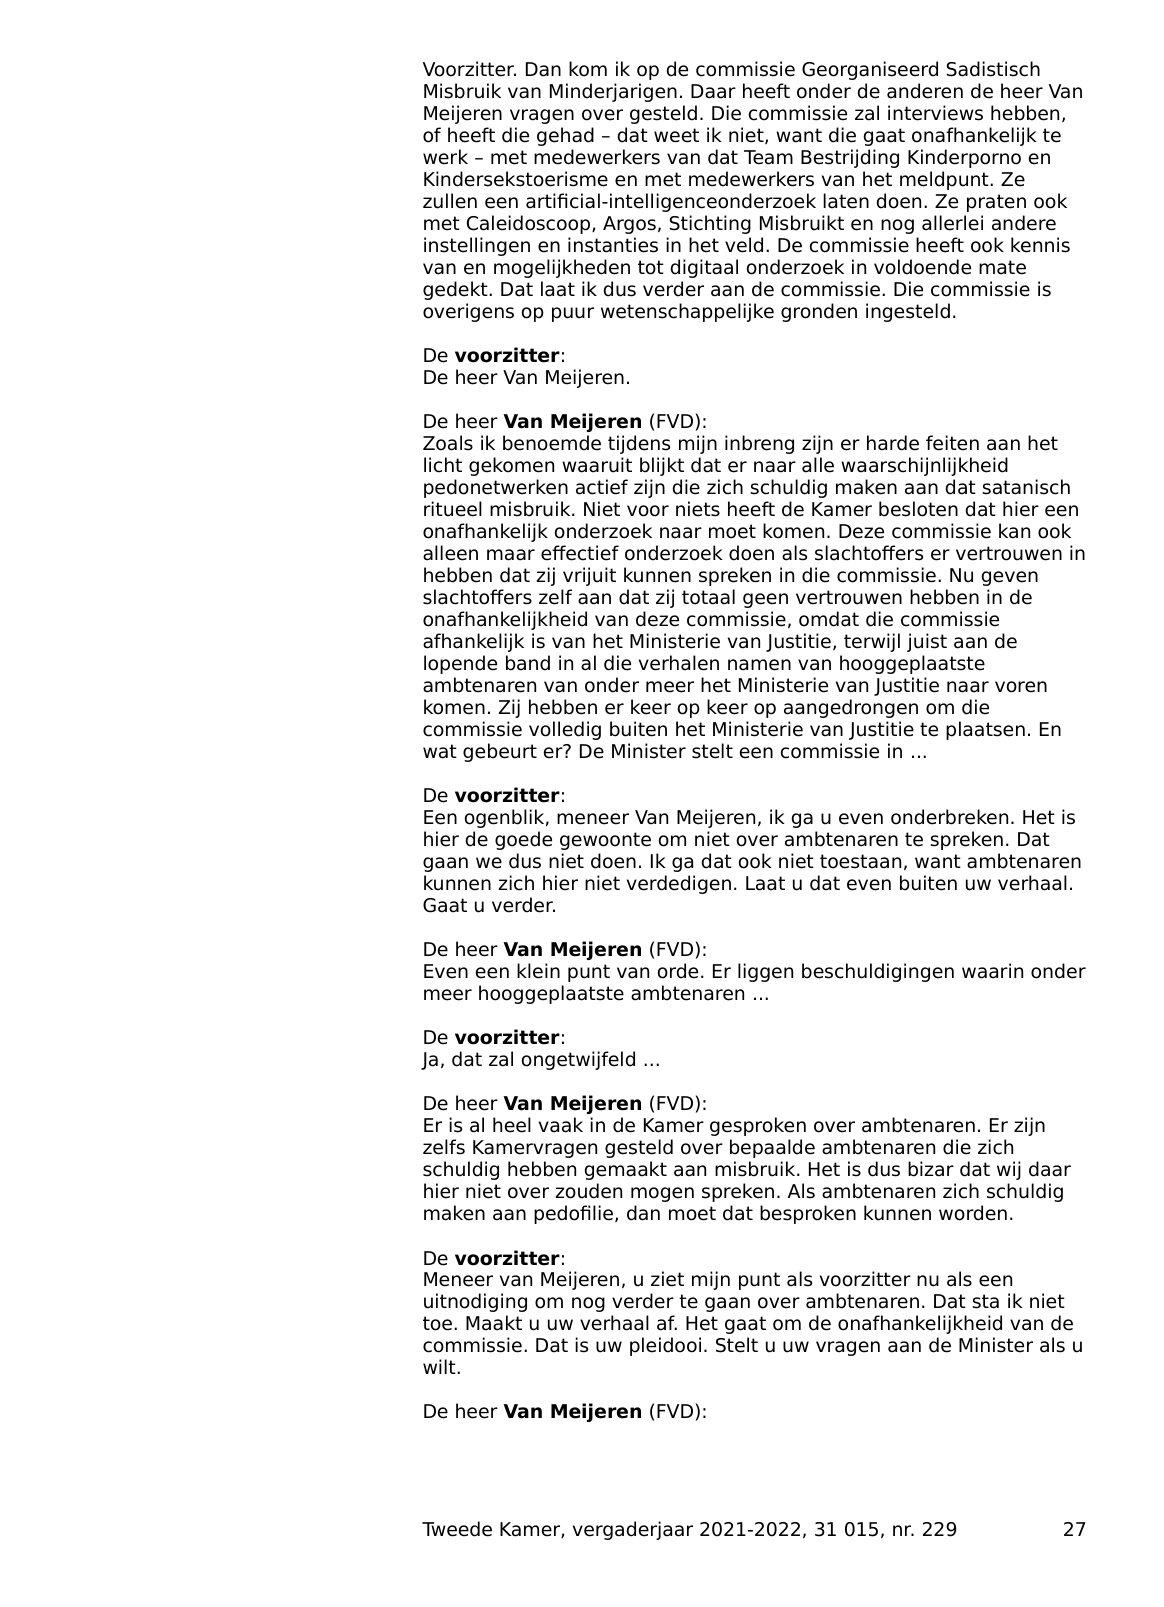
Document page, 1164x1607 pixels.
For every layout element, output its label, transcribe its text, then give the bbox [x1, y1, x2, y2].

text De voorzitter: [422, 1027, 1087, 1049]
text De heer Van Meijeren (FVD): [422, 1093, 1087, 1115]
text De voorzitter: [422, 1247, 1087, 1269]
text Even een klein punt van orde. Er liggen beschuldigingen waarin onder meer hooggeplaatste ambtenaren ... [422, 961, 1087, 1005]
text De voorzitter: [422, 345, 1087, 367]
text Er is al heel vaak in de Kamer gesproken over ambtenaren. Er zijn zelfs Kamervragen gesteld over bepaalde ambtenaren die zich schuldig hebben gemaakt aan misbruik. Het is dus bizar dat wij daar hier niet over zouden mogen spreken. Als ambtenaren zich schuldig maken aan pedofilie, dan moet dat besproken kunnen worden. [422, 1115, 1087, 1225]
text De voorzitter: [422, 785, 1087, 807]
text De heer Van Meijeren. [422, 367, 1087, 389]
text Voorzitter. Dan kom ik op de commissie Georganiseerd Sadistisch Misbruik van Minderjarigen. Daar heeft onder de anderen de heer Van Meijeren vragen over gesteld. Die commissie zal interviews hebben, of heeft die gehad – dat weet ik niet, want die gaat onafhankelijk te werk – met medewerkers van dat Team Bestrijding Kinderporno en Kindersekstoerisme en met medewerkers van het meldpunt. Ze zullen een artificial-intelligenceonderzoek laten doen. Ze praten ook met Caleidoscoop, Argos, Stichting Misbruikt en nog allerlei andere instellingen en instanties in het veld. De commissie heeft ook kennis van en mogelijkheden tot digitaal onderzoek in voldoende mate gedekt. Dat laat ik dus verder aan de commissie. Die commissie is overigens op puur wetenschappelijke gronden ingesteld. [422, 59, 1087, 323]
text Zoals ik benoemde tijdens mijn inbreng zijn er harde feiten aan het licht gekomen waaruit blijkt dat er naar alle waarschijnlijkheid pedonetwerken actief zijn die zich schuldig maken aan dat satanisch ritueel misbruik. Niet voor niets heeft de Kamer besloten dat hier een onafhankelijk onderzoek naar moet komen. Deze commissie kan ook alleen maar effectief onderzoek doen als slachtoffers er vertrouwen in hebben dat zij vrijuit kunnen spreken in die commissie. Nu geven slachtoffers zelf aan dat zij totaal geen vertrouwen hebben in de onafhankelijkheid van deze commissie, omdat die commissie afhankelijk is van het Ministerie van Justitie, terwijl juist aan de lopende band in al die verhalen namen van hooggeplaatste ambtenaren van onder meer het Ministerie van Justitie naar voren komen. Zij hebben er keer op keer op aangedrongen om die commissie volledig buiten het Ministerie van Justitie te plaatsen. En wat gebeurt er? De Minister stelt een commissie in ... [422, 433, 1087, 763]
text Meneer van Meijeren, u ziet mijn punt als voorzitter nu als een uitnodiging om nog verder te gaan over ambtenaren. Dat sta ik niet toe. Maakt u uw verhaal af. Het gaat om de onafhankelijkheid van de commissie. Dat is uw pleidooi. Stelt u uw vragen aan de Minister als u wilt. [422, 1269, 1087, 1379]
text Een ogenblik, meneer Van Meijeren, ik ga u even onderbreken. Het is hier de goede gewoonte om niet over ambtenaren te spreken. Dat gaan we dus niet doen. Ik ga dat ook niet toestaan, want ambtenaren kunnen zich hier niet verdedigen. Laat u dat even buiten uw verhaal. Gaat u verder. [422, 807, 1087, 917]
text De heer Van Meijeren (FVD): [422, 939, 1087, 961]
text Ja, dat zal ongetwijfeld ... [422, 1049, 1087, 1071]
text De heer Van Meijeren (FVD): [422, 411, 1087, 433]
text De heer Van Meijeren (FVD): [422, 1401, 1087, 1423]
